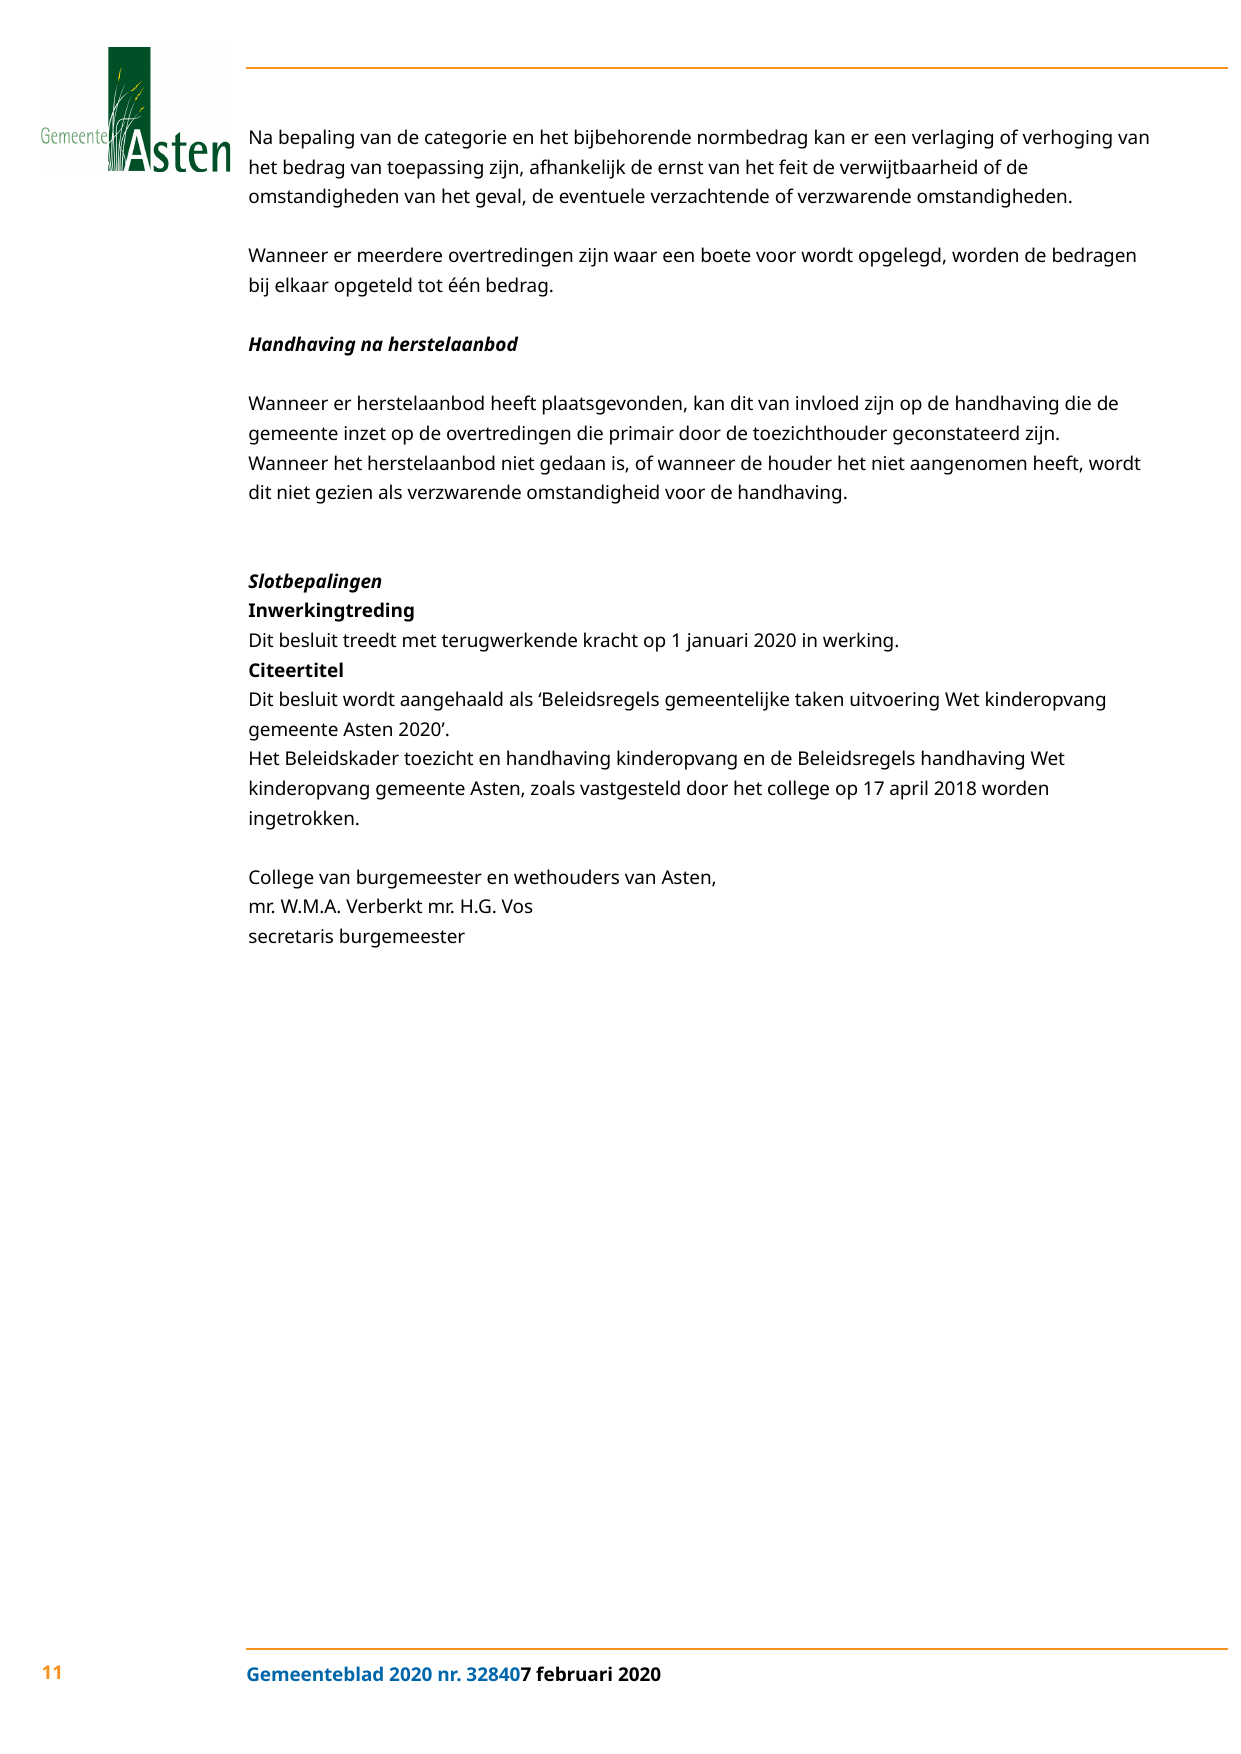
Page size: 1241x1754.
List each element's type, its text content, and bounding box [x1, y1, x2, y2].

text Wanneer het herstelaanbod niet gedaan is, of wanneer de houder het niet aangenomen heeft, wordt dit niet gezien als verzwarende omstandigheid voor de handhaving. [248, 450, 1152, 505]
text mr. W.M.A. Verberkt mr. H.G. Vos [248, 893, 1152, 919]
text Dit besluit treedt met terugwerkende kracht op 1 januari 2020 in werking. [248, 627, 1152, 653]
text Het Beleidskader toezicht en handhaving kinderopvang en de Beleidsregels handhaving Wet kinderopvang gemeente Asten, zoals vastgesteld door het college op 17 april 2018 worden ingetrokken. [248, 746, 1152, 831]
text Wanneer er herstelaanbod heeft plaatsgevonden, kan dit van invloed zijn op de handhaving die de gemeente inzet op de overtredingen die primair door de toezichthouder geconstateerd zijn. [248, 391, 1152, 446]
text Wanneer er meerdere overtredingen zijn waar een boete voor wordt opgelegd, worden de bedragen bij elkaar opgeteld tot één bedrag. [248, 243, 1152, 298]
text Inwerkingtreding [248, 598, 1152, 623]
text secretaris burgemeester [248, 923, 1152, 949]
text Slotbepalingen [248, 568, 1152, 594]
picture [41, 47, 231, 172]
text Na bepaling van de categorie en het bijbehorende normbedrag kan er een verlaging of verhoging van het bedrag van toepassing zijn, afhankelijk de ernst van het feit de verwijtbaarheid of de omstandigheden van het geval, de eventuele verzachtende of verzwarende omstandigheden. [248, 124, 1152, 209]
text Citeertitel [248, 657, 1152, 683]
text Handhaving na herstelaanbod [248, 331, 1152, 357]
text College van burgemeester en wethouders van Asten, [248, 864, 1152, 890]
text Dit besluit wordt aangehaald als ‘Beleidsregels gemeentelijke taken uitvoering Wet kinderopvang gemeente Asten 2020’. [248, 686, 1152, 742]
